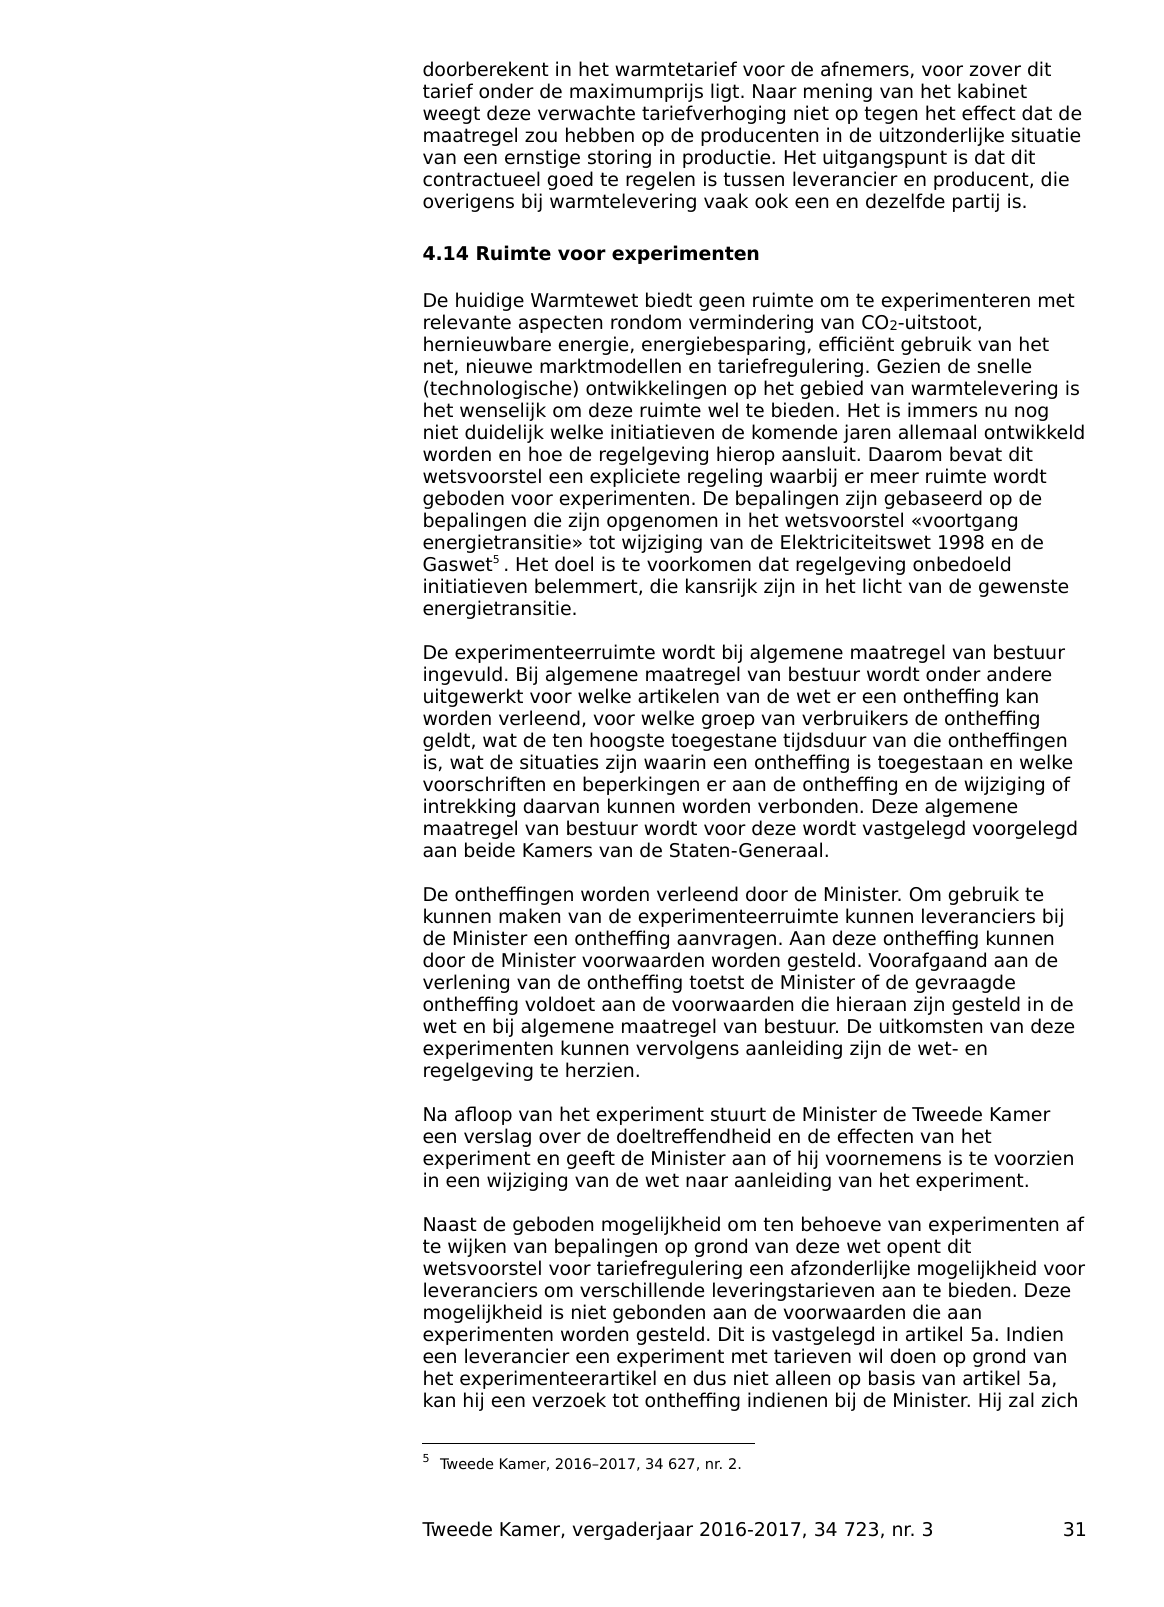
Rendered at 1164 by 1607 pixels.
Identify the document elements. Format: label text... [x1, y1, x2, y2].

text doorberekent in het warmtetarief voor de afnemers, voor zover dit tarief onder de maximumprijs ligt. Naar mening van het kabinet weegt deze verwachte tariefverhoging niet op tegen het effect dat de maatregel zou hebben op de producenten in de uitzonderlijke situatie van een ernstige storing in productie. Het uitgangspunt is dat dit contractueel goed te regelen is tussen leverancier en producent, die overigens bij warmtelevering vaak ook een en dezelfde partij is. [422, 59, 1087, 213]
text De ontheffingen worden verleend door de Minister. Om gebruik te kunnen maken van de experimenteerruimte kunnen leveranciers bij de Minister een ontheffing aanvragen. Aan deze ontheffing kunnen door de Minister voorwaarden worden gesteld. Voorafgaand aan de verlening van de ontheffing toetst de Minister of de gevraagde ontheffing voldoet aan de voorwaarden die hieraan zijn gesteld in de wet en bij algemene maatregel van bestuur. De uitkomsten van deze experimenten kunnen vervolgens aanleiding zijn de wet- en regelgeving te herzien. [422, 884, 1087, 1082]
text De huidige Warmtewet biedt geen ruimte om te experimenteren met relevante aspecten rondom vermindering van CO2-uitstoot, hernieuwbare energie, energiebesparing, efficiënt gebruik van het net, nieuwe marktmodellen en tariefregulering. Gezien de snelle (technologische) ontwikkelingen op het gebied van warmtelevering is het wenselijk om deze ruimte wel te bieden. Het is immers nu nog niet duidelijk welke initiatieven de komende jaren allemaal ontwikkeld worden en hoe de regelgeving hierop aansluit. Daarom bevat dit wetsvoorstel een expliciete regeling waarbij er meer ruimte wordt geboden voor experimenten. De bepalingen zijn gebaseerd op de bepalingen die zijn opgenomen in het wetsvoorstel «voortgang energietransitie» tot wijziging van de Elektriciteitswet 1998 en de Gaswet. Het doel is te voorkomen dat regelgeving onbedoeld initiatieven belemmert, die kansrijk zijn in het licht van de gewenste energietransitie. [422, 290, 1087, 619]
subtitle 4.14 Ruimte voor experimenten [422, 243, 1087, 265]
text De experimenteerruimte wordt bij algemene maatregel van bestuur ingevuld. Bij algemene maatregel van bestuur wordt onder andere uitgewerkt voor welke artikelen van de wet er een ontheffing kan worden verleend, voor welke groep van verbruikers de ontheffing geldt, wat de ten hoogste toegestane tijdsduur van die ontheffingen is, wat de situaties zijn waarin een ontheffing is toegestaan en welke voorschriften en beperkingen er aan de ontheffing en de wijziging of intrekking daarvan kunnen worden verbonden. Deze algemene maatregel van bestuur wordt voor deze wordt vastgelegd voorgelegd aan beide Kamers van de Staten-Generaal. [422, 642, 1087, 862]
text Tweede Kamer, 2016–2017, 34 627, nr. 2. [422, 1452, 1087, 1474]
text Na afloop van het experiment stuurt de Minister de Tweede Kamer een verslag over de doeltreffendheid en de effecten van het experiment en geeft de Minister aan of hij voornemens is te voorzien in een wijziging van de wet naar aanleiding van het experiment. [422, 1104, 1087, 1192]
text Naast de geboden mogelijkheid om ten behoeve van experimenten af te wijken van bepalingen op grond van deze wet opent dit wetsvoorstel voor tariefregulering een afzonderlijke mogelijkheid voor leveranciers om verschillende leveringstarieven aan te bieden. Deze mogelijkheid is niet gebonden aan de voorwaarden die aan experimenten worden gesteld. Dit is vastgelegd in artikel 5a. Indien een leverancier een experiment met tarieven wil doen op grond van het experimenteerartikel en dus niet alleen op basis van artikel 5a, kan hij een verzoek tot ontheffing indienen bij de Minister. Hij zal zich [422, 1214, 1087, 1412]
